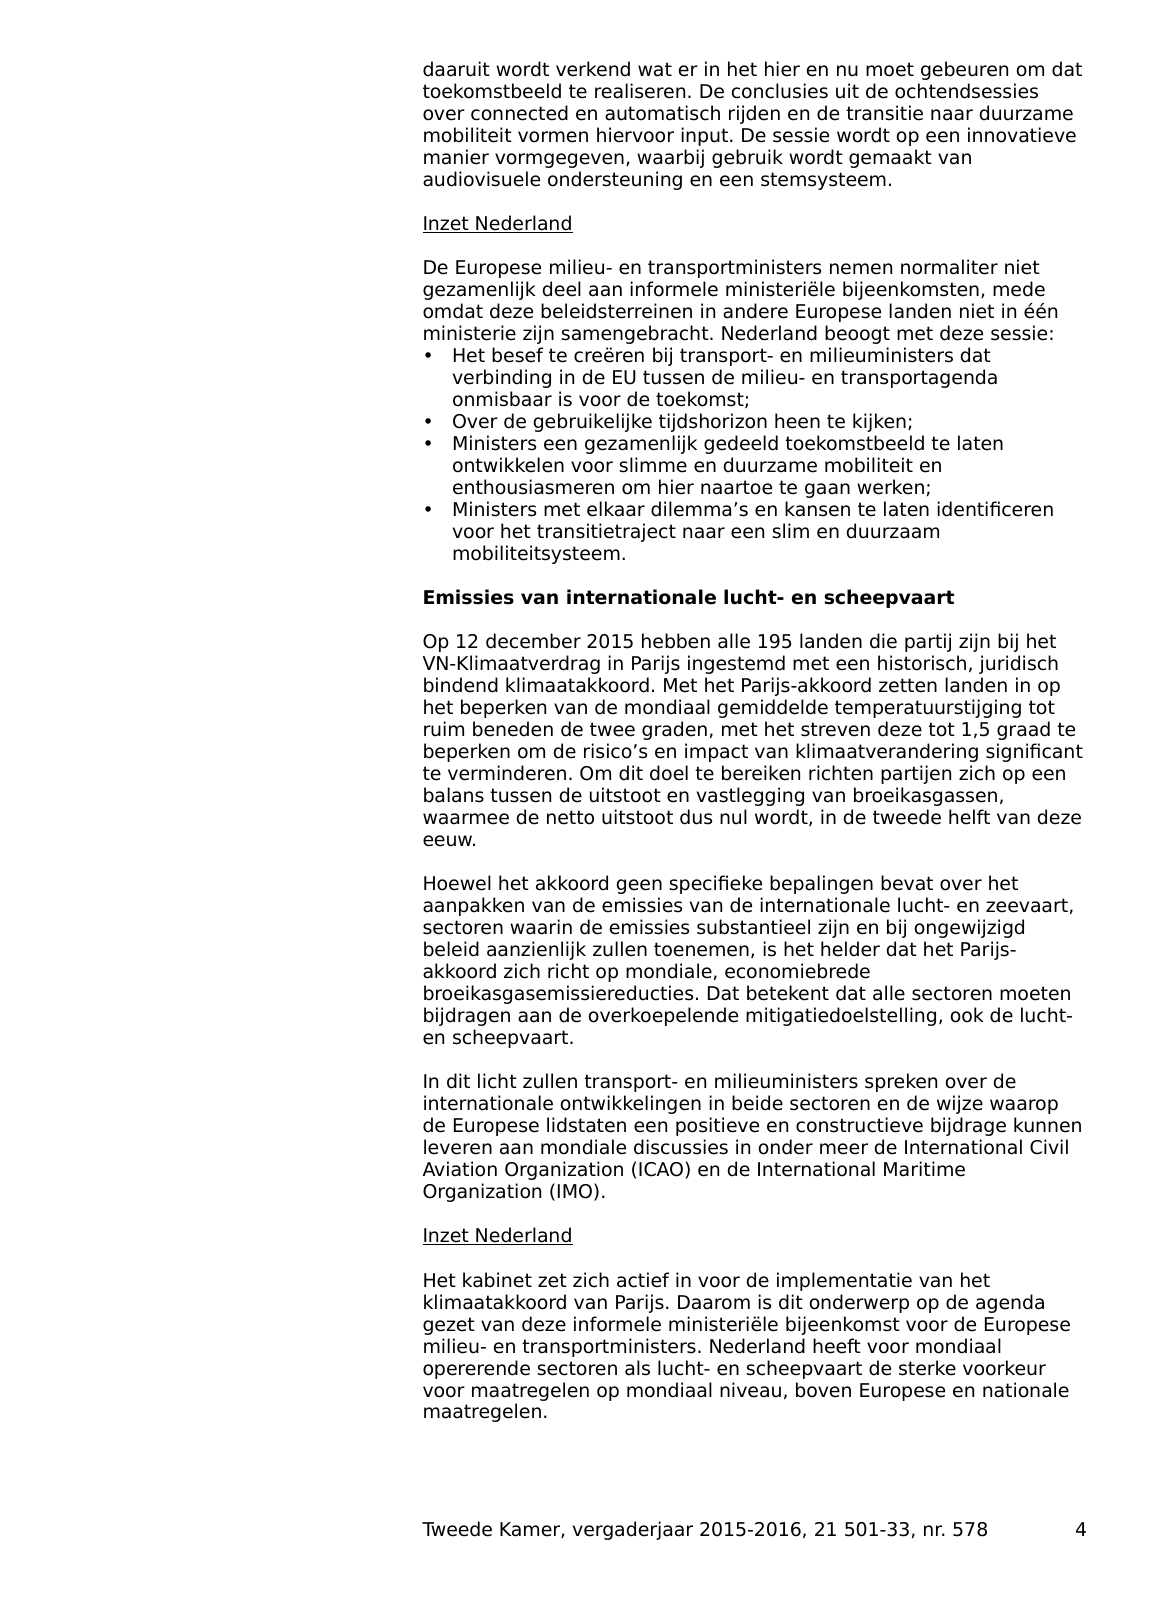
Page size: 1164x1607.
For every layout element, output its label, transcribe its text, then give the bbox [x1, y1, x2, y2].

text Hoewel het akkoord geen specifieke bepalingen bevat over het aanpakken van de emissies van de internationale lucht- en zeevaart, sectoren waarin de emissies substantieel zijn en bij ongewijzigd beleid aanzienlijk zullen toenemen, is het helder dat het Parijs-akkoord zich richt op mondiale, economiebrede broeikasgasemissiereducties. Dat betekent dat alle sectoren moeten bijdragen aan de overkoepelende mitigatiedoelstelling, ook de lucht- en scheepvaart. [422, 873, 1087, 1049]
text • Ministers met elkaar dilemma’s en kansen te laten identificeren voor het transitietraject naar een slim en duurzaam mobiliteitsysteem. [422, 499, 1087, 565]
text Het kabinet zet zich actief in voor de implementatie van het klimaatakkoord van Parijs. Daarom is dit onderwerp op de agenda gezet van deze informele ministeriële bijeenkomst voor de Europese milieu- en transportministers. Nederland heeft voor mondiaal opererende sectoren als lucht- en scheepvaart de sterke voorkeur voor maatregelen op mondiaal niveau, boven Europese en nationale maatregelen. [422, 1269, 1087, 1423]
subtitle Inzet Nederland [422, 1225, 1087, 1247]
subtitle Emissies van internationale lucht- en scheepvaart [422, 587, 1087, 609]
text • Het besef te creëren bij transport- en milieuministers dat verbinding in de EU tussen de milieu- en transportagenda onmisbaar is voor de toekomst; [422, 345, 1087, 411]
text daaruit wordt verkend wat er in het hier en nu moet gebeuren om dat toekomstbeeld te realiseren. De conclusies uit de ochtendsessies over connected en automatisch rijden en de transitie naar duurzame mobiliteit vormen hiervoor input. De sessie wordt op een innovatieve manier vormgegeven, waarbij gebruik wordt gemaakt van audiovisuele ondersteuning en een stemsysteem. [422, 59, 1087, 191]
subtitle Inzet Nederland [422, 213, 1087, 235]
text De Europese milieu- en transportministers nemen normaliter niet gezamenlijk deel aan informele ministeriële bijeenkomsten, mede omdat deze beleidsterreinen in andere Europese landen niet in één ministerie zijn samengebracht. Nederland beoogt met deze sessie: [422, 257, 1087, 345]
text Op 12 december 2015 hebben alle 195 landen die partij zijn bij het VN-Klimaatverdrag in Parijs ingestemd met een historisch, juridisch bindend klimaatakkoord. Met het Parijs-akkoord zetten landen in op het beperken van de mondiaal gemiddelde temperatuurstijging tot ruim beneden de twee graden, met het streven deze tot 1,5 graad te beperken om de risico’s en impact van klimaatverandering significant te verminderen. Om dit doel te bereiken richten partijen zich op een balans tussen de uitstoot en vastlegging van broeikasgassen, waarmee de netto uitstoot dus nul wordt, in de tweede helft van deze eeuw. [422, 631, 1087, 851]
text In dit licht zullen transport- en milieuministers spreken over de internationale ontwikkelingen in beide sectoren en de wijze waarop de Europese lidstaten een positieve en constructieve bijdrage kunnen leveren aan mondiale discussies in onder meer de International Civil Aviation Organization (ICAO) en de International Maritime Organization (IMO). [422, 1071, 1087, 1203]
text • Over de gebruikelijke tijdshorizon heen te kijken; [422, 411, 1087, 433]
text • Ministers een gezamenlijk gedeeld toekomstbeeld te laten ontwikkelen voor slimme en duurzame mobiliteit en enthousiasmeren om hier naartoe te gaan werken; [422, 433, 1087, 499]
